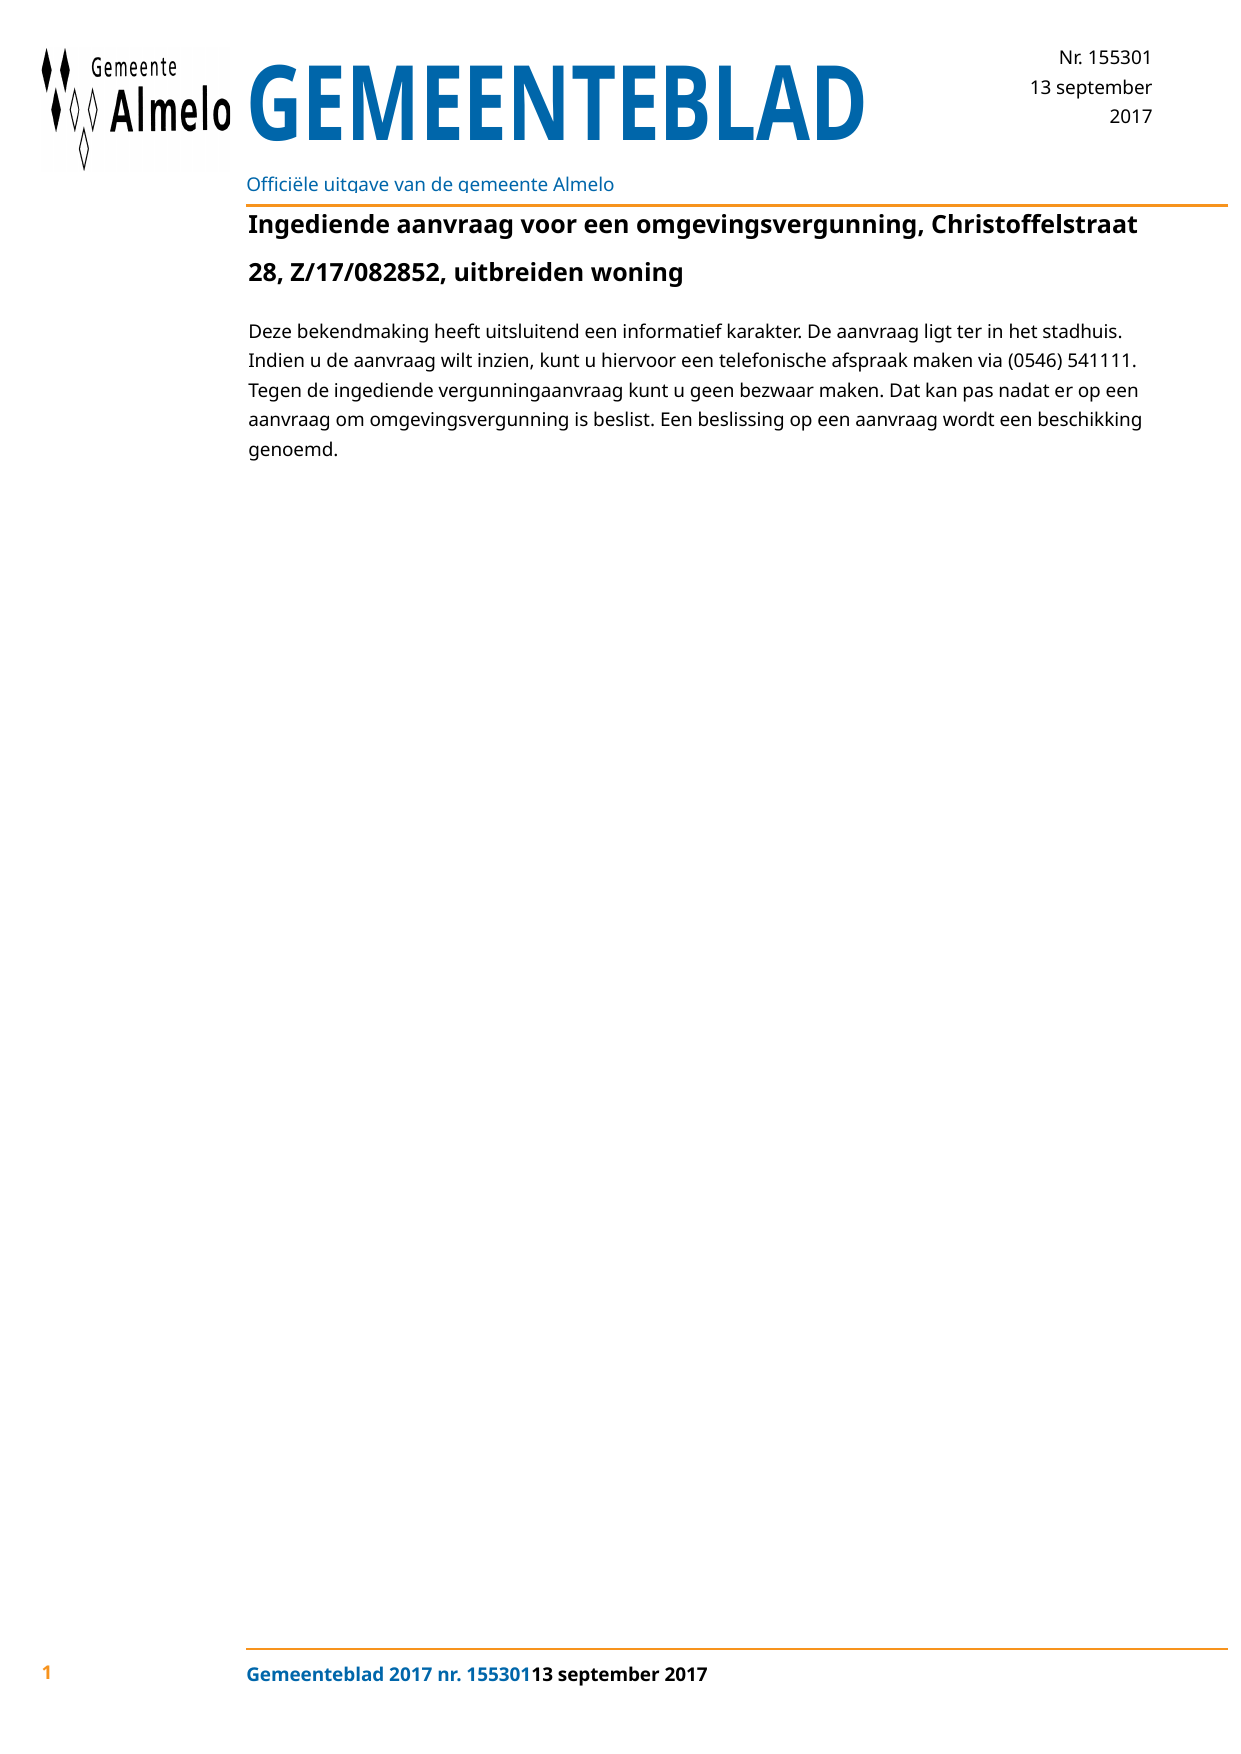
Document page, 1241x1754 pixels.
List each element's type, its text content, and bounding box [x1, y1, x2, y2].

text Ingediende aanvraag voor een omgevingsvergunning, Christoffelstraat 28, Z/17/082852, uitbreiden woning [248, 207, 1152, 288]
picture [41, 47, 231, 172]
text Deze bekendmaking heeft uitsluitend een informatief karakter. De aanvraag ligt ter in het stadhuis. Indien u de aanvraag wilt inzien, kunt u hiervoor een telefonische afspraak maken via (0546) 541111. Tegen de ingediende vergunningaanvraag kunt u geen bezwaar maken. Dat kan pas nadat er op een aanvraag om omgevingsvergunning is beslist. Een beslissing op een aanvraag wordt een beschikking genoemd. [248, 318, 1152, 462]
